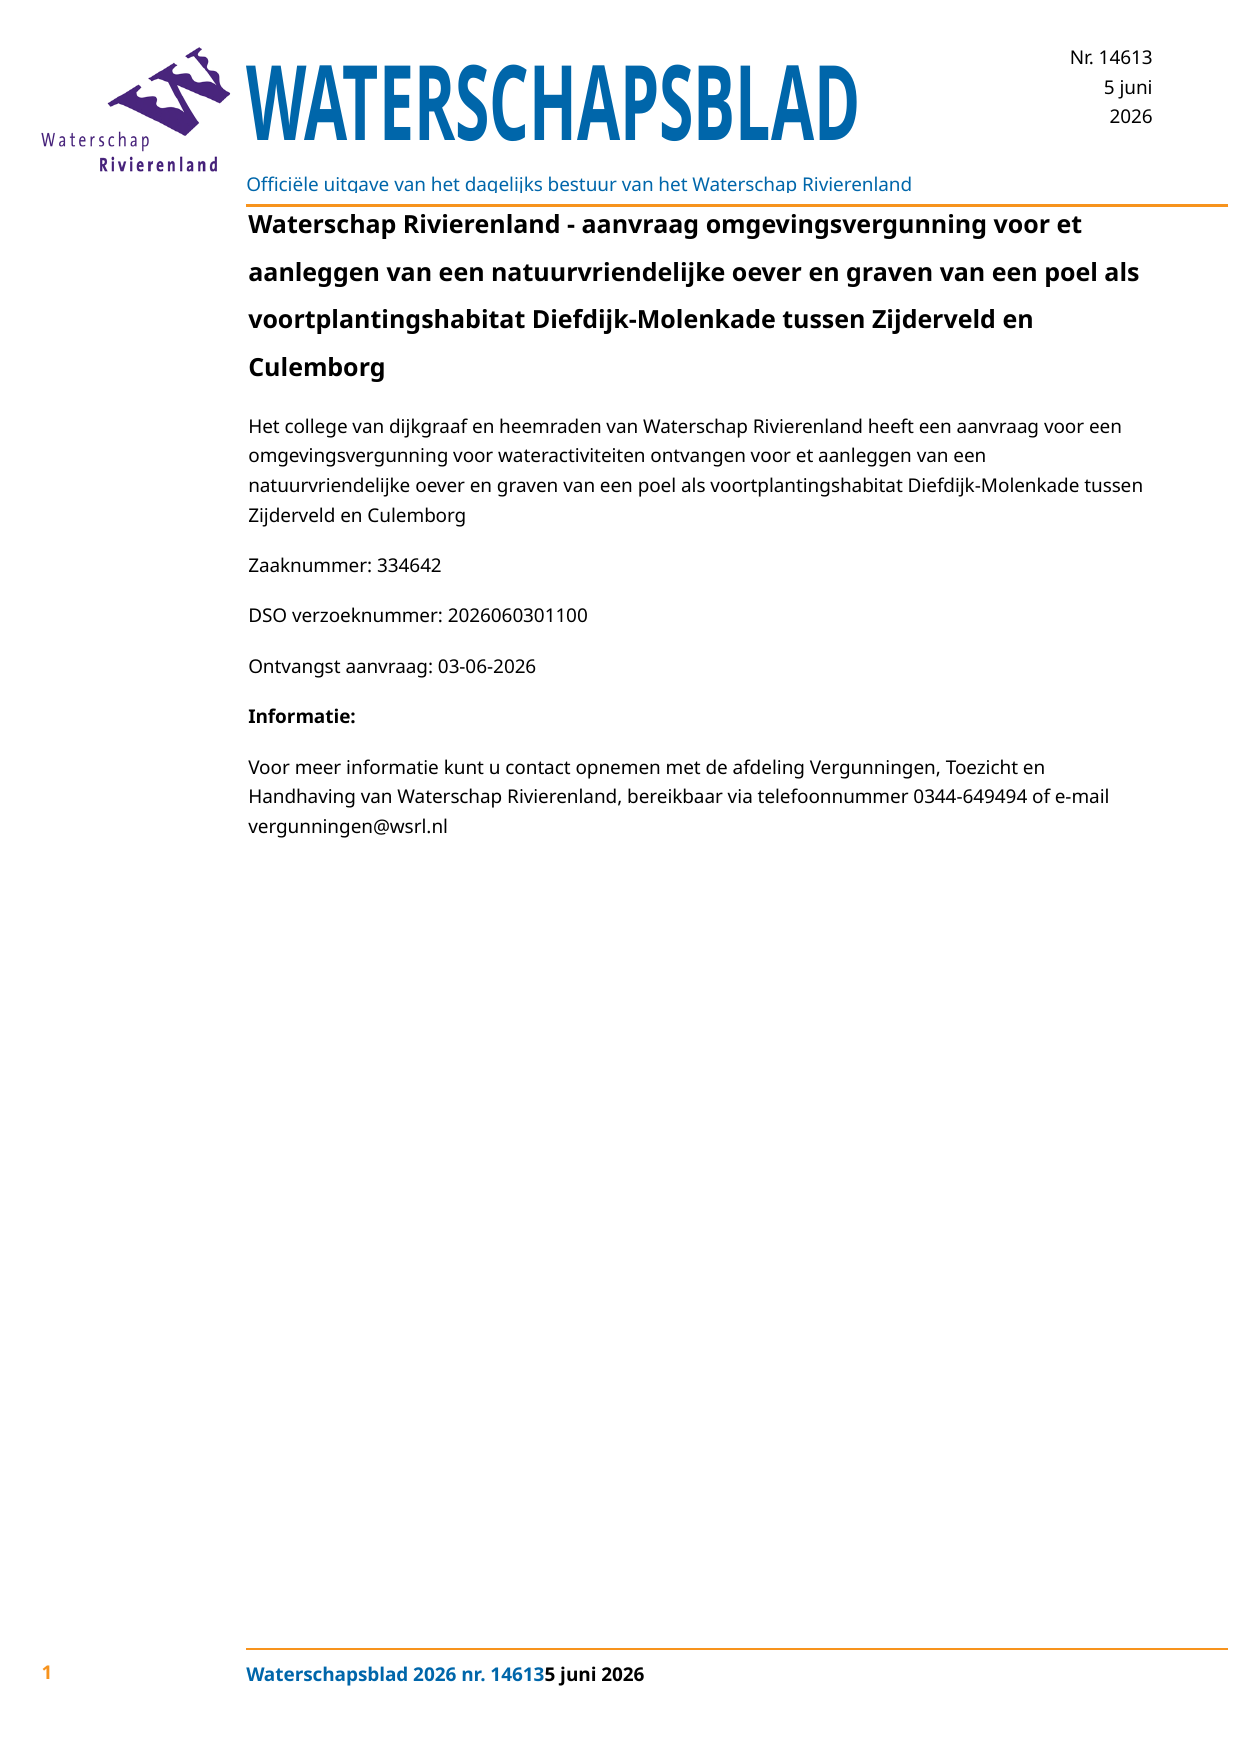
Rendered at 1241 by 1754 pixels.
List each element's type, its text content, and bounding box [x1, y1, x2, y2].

text Informatie: [248, 703, 1152, 729]
text Waterschap Rivierenland - aanvraag omgevingsvergunning voor et aanleggen van een natuurvriendelijke oever en graven van een poel als voortplantingshabitat Diefdijk-Molenkade tussen Zijderveld en Culemborg [248, 207, 1152, 384]
text Het college van dijkgraaf en heemraden van Waterschap Rivierenland heeft een aanvraag voor een omgevingsvergunning voor wateractiviteiten ontvangen voor et aanleggen van een natuurvriendelijke oever en graven van een poel als voortplantingshabitat Diefdijk-Molenkade tussen Zijderveld en Culemborg [248, 413, 1152, 528]
text Voor meer informatie kunt u contact opnemen met de afdeling Vergunningen, Toezicht en Handhaving van Waterschap Rivierenland, bereikbaar via telefoonnummer 0344-649494 of e-mail vergunningen@wsrl.nl [248, 754, 1152, 839]
picture [41, 47, 231, 172]
text DSO verzoeknummer: 2026060301100 [248, 603, 1152, 628]
text Ontvangst aanvraag: 03-06-2026 [248, 653, 1152, 679]
text Zaaknummer: 334642 [248, 552, 1152, 578]
